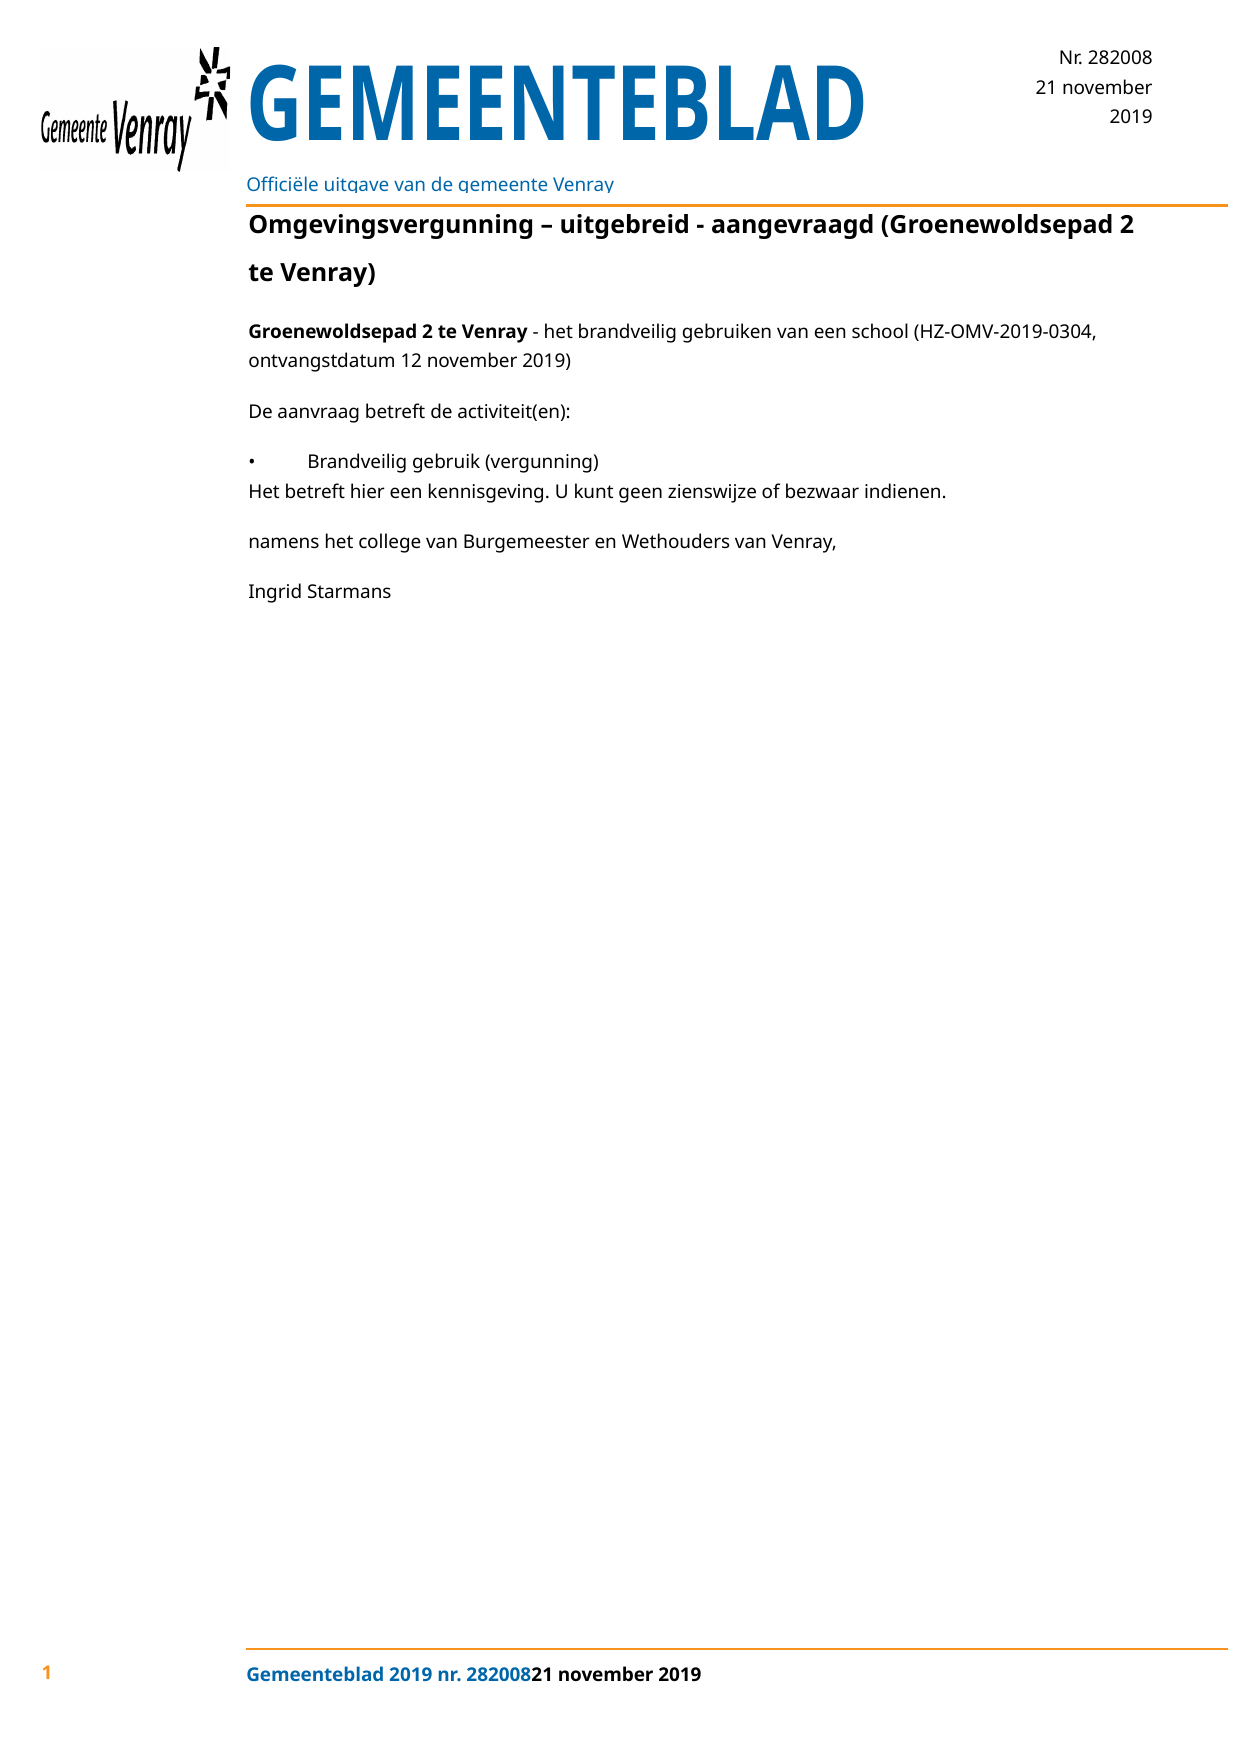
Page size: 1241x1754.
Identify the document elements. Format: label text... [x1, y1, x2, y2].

text Ingrid Starmans [248, 579, 1152, 604]
text Groenewoldsepad 2 te Venray - het brandveilig gebruiken van een school (HZ-OMV-2019-0304, ontvangstdatum 12 november 2019) [248, 318, 1152, 373]
text Omgevingsvergunning – uitgebreid - aangevraagd (Groenewoldsepad 2 te Venray) [248, 207, 1152, 288]
text Het betreft hier een kennisgeving. U kunt geen zienswijze of bezwaar indienen. [248, 478, 1152, 504]
text De aanvraag betreft de activiteit(en): [248, 398, 1152, 424]
picture [41, 47, 231, 172]
text namens het college van Burgemeester en Wethouders van Venray, [248, 528, 1152, 554]
list Brandveilig gebruik (vergunning) [248, 448, 1152, 474]
